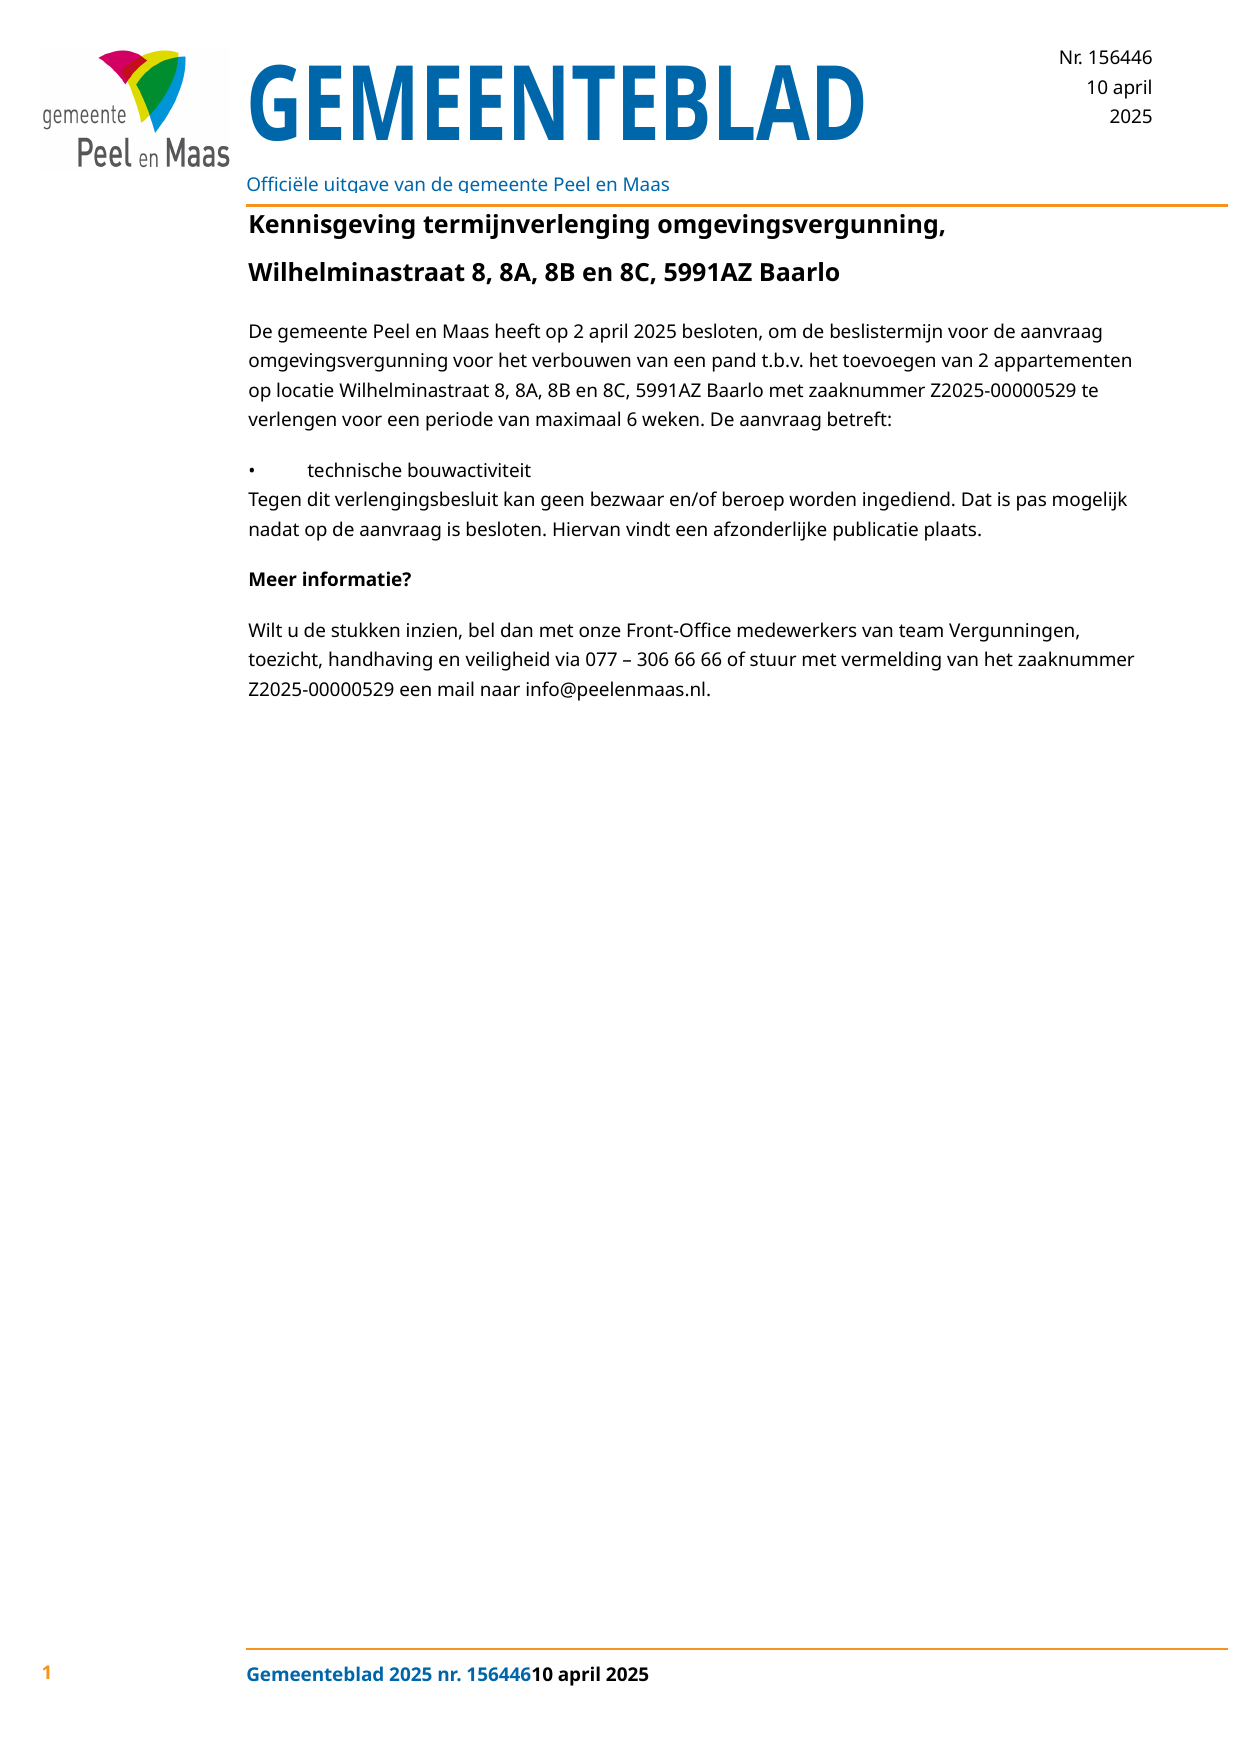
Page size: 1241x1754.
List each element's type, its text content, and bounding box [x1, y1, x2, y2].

list technische bouwactiviteit [248, 457, 1152, 483]
text De gemeente Peel en Maas heeft op 2 april 2025 besloten, om de beslistermijn voor de aanvraag omgevingsvergunning voor het verbouwen van een pand t.b.v. het toevoegen van 2 appartementen op locatie Wilhelminastraat 8, 8A, 8B en 8C, 5991AZ Baarlo met zaaknummer Z2025-00000529 te verlengen voor een periode van maximaal 6 weken. De aanvraag betreft: [248, 318, 1152, 432]
text Kennisgeving termijnverlenging omgevingsvergunning, Wilhelminastraat 8, 8A, 8B en 8C, 5991AZ Baarlo [248, 207, 1152, 288]
text Wilt u de stukken inzien, bel dan met onze Front-Office medewerkers van team Vergunningen, toezicht, handhaving en veiligheid via 077 – 306 66 66 of stuur met vermelding van het zaaknummer Z2025-00000529 een mail naar info@peelenmaas.nl. [248, 617, 1152, 702]
text Tegen dit verlengingsbesluit kan geen bezwaar en/of beroep worden ingediend. Dat is pas mogelijk nadat op de aanvraag is besloten. Hiervan vindt een afzonderlijke publicatie plaats. [248, 487, 1152, 542]
picture [41, 47, 231, 172]
text Meer informatie? [248, 567, 1152, 592]
